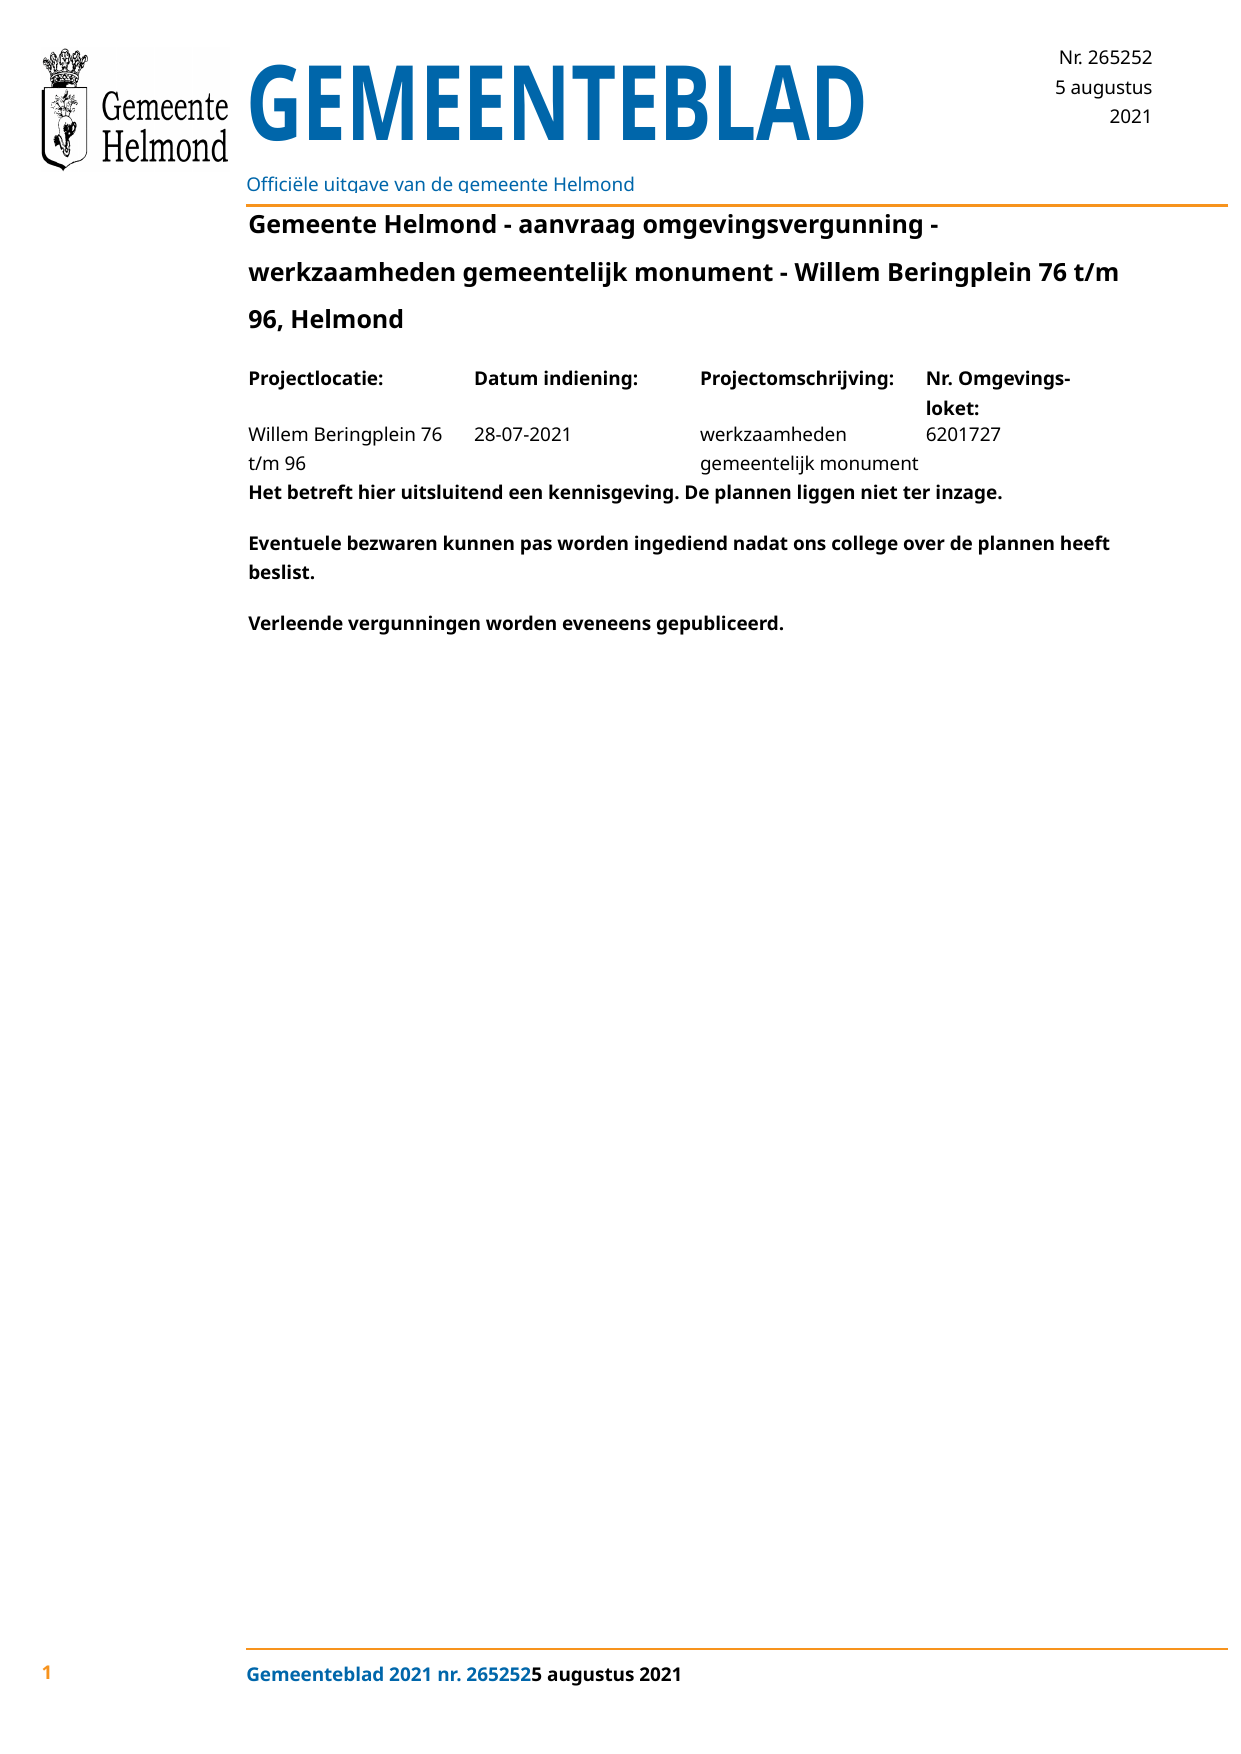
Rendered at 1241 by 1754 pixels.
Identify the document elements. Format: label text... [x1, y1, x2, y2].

text Verleende vergunningen worden eveneens gepubliceerd. [248, 610, 1152, 636]
text Het betreft hier uitsluitend een kennisgeving. De plannen liggen niet ter inzage. [248, 479, 1152, 505]
table_cell werkzaamheden gemeentelijk monument [700, 421, 926, 476]
table_cell 6201727 [926, 421, 1152, 476]
table_header Projectlocatie: [248, 366, 474, 421]
text Gemeente Helmond - aanvraag omgevingsvergunning - werkzaamheden gemeentelijk monument - Willem Beringplein 76 t/m 96, Helmond [248, 207, 1152, 336]
text Eventuele bezwaren kunnen pas worden ingediend nadat ons college over de plannen heeft beslist. [248, 530, 1152, 585]
table_cell 28-07-2021 [474, 421, 700, 476]
table_header Nr. Omgevings- loket: [926, 366, 1152, 421]
table_header Projectomschrijving: [700, 366, 926, 421]
table_cell Willem Beringplein 76 t/m 96 [248, 421, 474, 476]
picture [41, 47, 231, 172]
table_header Datum indiening: [474, 366, 700, 421]
